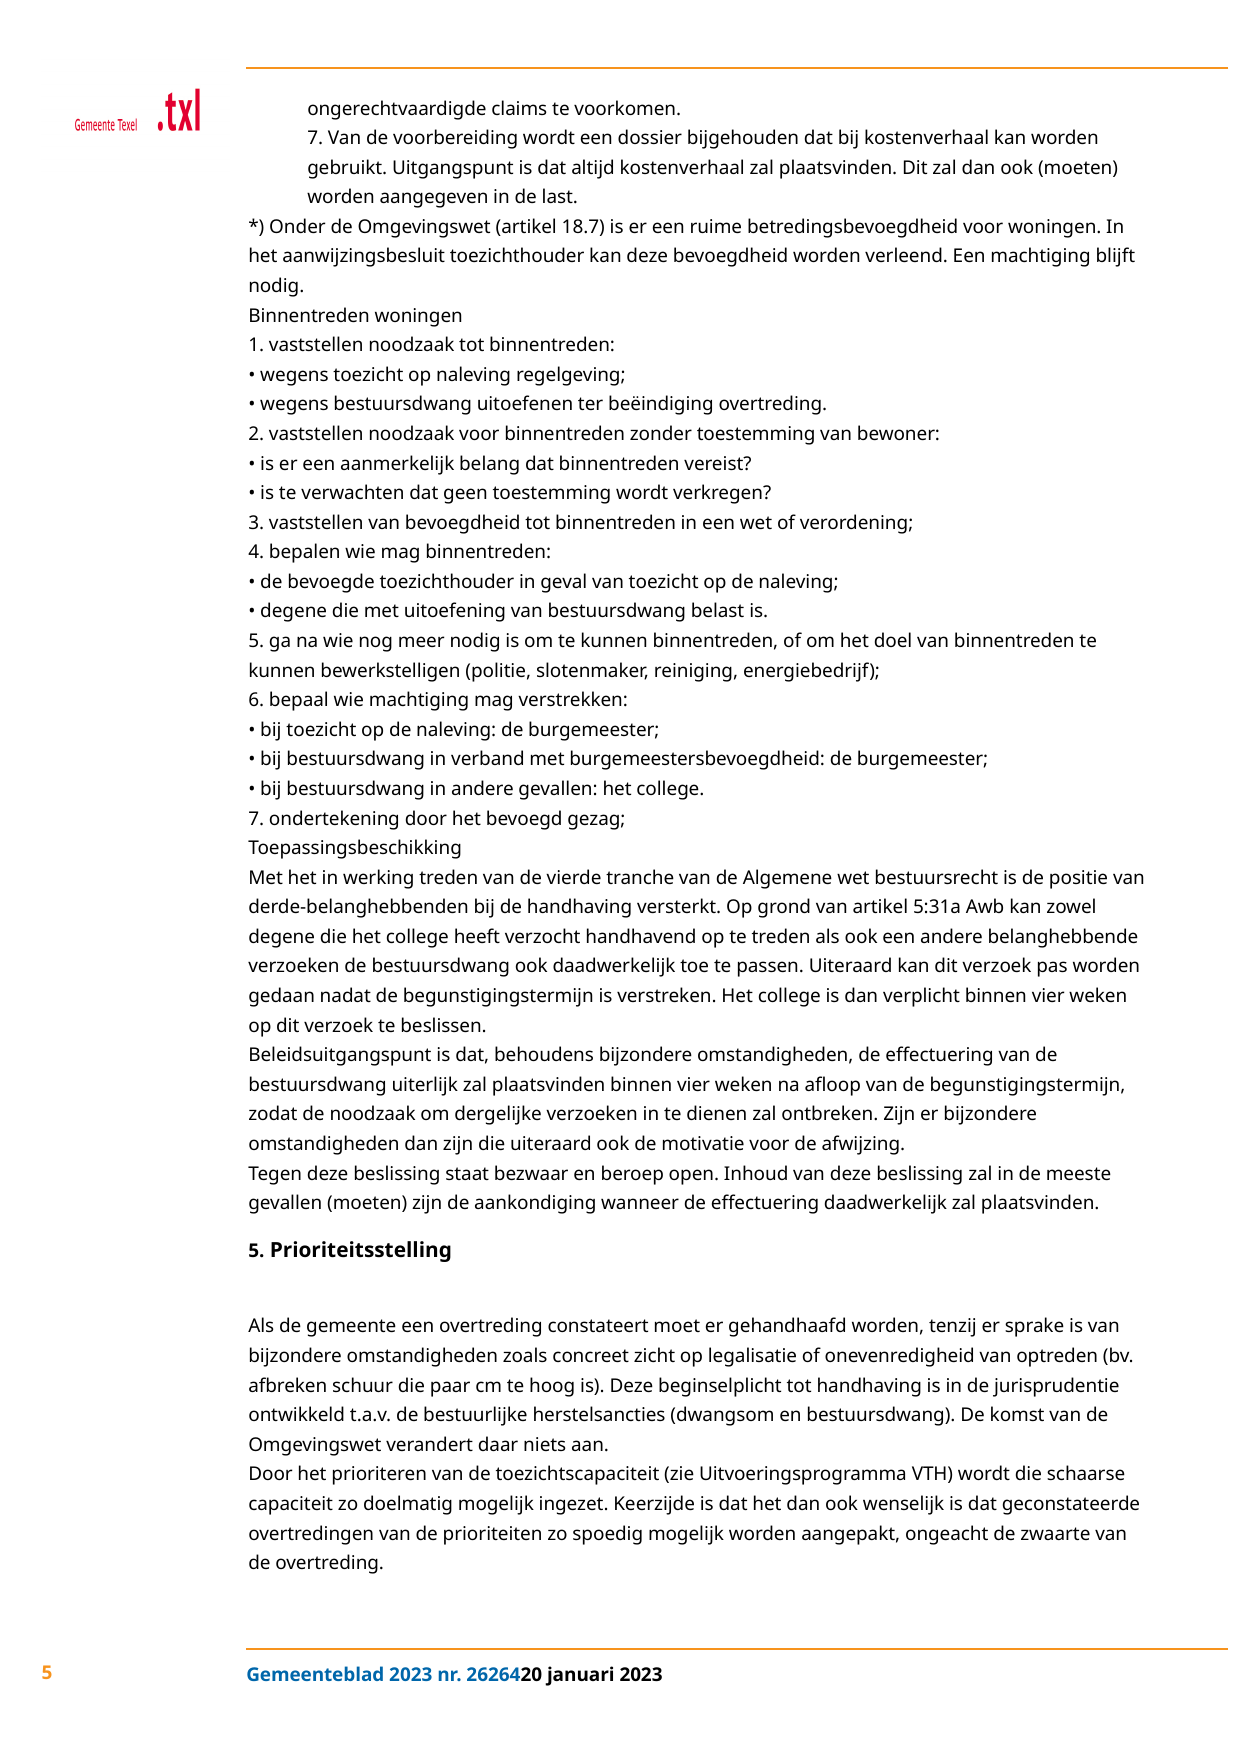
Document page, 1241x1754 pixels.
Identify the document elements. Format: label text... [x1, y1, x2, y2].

text • bij toezicht op de naleving: de burgemeester; [248, 716, 1152, 742]
text 5. ga na wie nog meer nodig is om te kunnen binnentreden, of om het doel van binnentreden te [248, 627, 1152, 653]
text • wegens toezicht op naleving regelgeving; [248, 361, 1152, 387]
text Door het prioriteren van de toezichtscapaciteit (zie Uitvoeringsprogramma VTH) wordt die schaarse capaciteit zo doelmatig mogelijk ingezet. Keerzijde is dat het dan ook wenselijk is dat geconstateerde overtredingen van de prioriteiten zo spoedig mogelijk worden aangepakt, ongeacht de zwaarte van de overtreding. [248, 1461, 1152, 1575]
text • de bevoegde toezichthouder in geval van toezicht op de naleving; [248, 568, 1152, 594]
text *) Onder de Omgevingswet (artikel 18.7) is er een ruime betredingsbevoegdheid voor woningen. In het aanwijzingsbesluit toezichthouder kan deze bevoegdheid worden verleend. Een machtiging blijft nodig. [248, 213, 1152, 298]
text Beleidsuitgangspunt is dat, behoudens bijzondere omstandigheden, de effectuering van de bestuursdwang uiterlijk zal plaatsvinden binnen vier weken na afloop van de begunstigingstermijn, zodat de noodzaak om dergelijke verzoeken in te dienen zal ontbreken. Zijn er bijzondere omstandigheden dan zijn die uiteraard ook de motivatie voor de afwijzing. [248, 1041, 1152, 1156]
text • bij bestuursdwang in andere gevallen: het college. [248, 775, 1152, 801]
picture [41, 47, 231, 172]
text 5. Prioriteitsstelling [248, 1235, 1152, 1263]
text • is te verwachten dat geen toestemming wordt verkregen? [248, 479, 1152, 505]
text 4. bepalen wie mag binnentreden: [248, 538, 1152, 564]
text Tegen deze beslissing staat bezwaar en beroep open. Inhoud van deze beslissing zal in de meeste gevallen (moeten) zijn de aankondiging wanneer de effectuering daadwerkelijk zal plaatsvinden. [248, 1160, 1152, 1215]
text • bij bestuursdwang in verband met burgemeestersbevoegdheid: de burgemeester; [248, 746, 1152, 771]
list 7. Van de voorbereiding wordt een dossier bijgehouden dat bij kostenverhaal kan worden gebruikt. Uitgangspunt is dat altijd kostenverhaal zal plaatsvinden. Dit zal dan ook (moeten) worden aangegeven in de last. [248, 124, 1152, 209]
text 2. vaststellen noodzaak voor binnentreden zonder toestemming van bewoner: [248, 420, 1152, 446]
text 3. vaststellen van bevoegdheid tot binnentreden in een wet of verordening; [248, 509, 1152, 535]
text 1. vaststellen noodzaak tot binnentreden: [248, 331, 1152, 357]
text • is er een aanmerkelijk belang dat binnentreden vereist? [248, 450, 1152, 476]
text • wegens bestuursdwang uitoefenen ter beëindiging overtreding. [248, 391, 1152, 416]
text Met het in werking treden van de vierde tranche van de Algemene wet bestuursrecht is de positie van derde-belanghebbenden bij de handhaving versterkt. Op grond van artikel 5:31a Awb kan zowel degene die het college heeft verzocht handhavend op te treden als ook een andere belanghebbende verzoeken de bestuursdwang ook daadwerkelijk toe te passen. Uiteraard kan dit verzoek pas worden gedaan nadat de begunstigingstermijn is verstreken. Het college is dan verplicht binnen vier weken op dit verzoek te beslissen. [248, 864, 1152, 1038]
text Toepassingsbeschikking [248, 834, 1152, 860]
text 6. bepaal wie machtiging mag verstrekken: [248, 686, 1152, 712]
text Binnentreden woningen [248, 302, 1152, 328]
text kunnen bewerkstelligen (politie, slotenmaker, reiniging, energiebedrijf); [248, 657, 1152, 683]
text 7. ondertekening door het bevoegd gezag; [248, 805, 1152, 831]
text Als de gemeente een overtreding constateert moet er gehandhaafd worden, tenzij er sprake is van bijzondere omstandigheden zoals concreet zicht op legalisatie of onevenredigheid van optreden (bv. afbreken schuur die paar cm te hoog is). Deze beginselplicht tot handhaving is in de jurisprudentie ontwikkeld t.a.v. de bestuurlijke herstelsancties (dwangsom en bestuursdwang). De komst van de Omgevingswet verandert daar niets aan. [248, 1313, 1152, 1457]
list ongerechtvaardigde claims te voorkomen. [248, 95, 1152, 121]
text • degene die met uitoefening van bestuursdwang belast is. [248, 598, 1152, 623]
